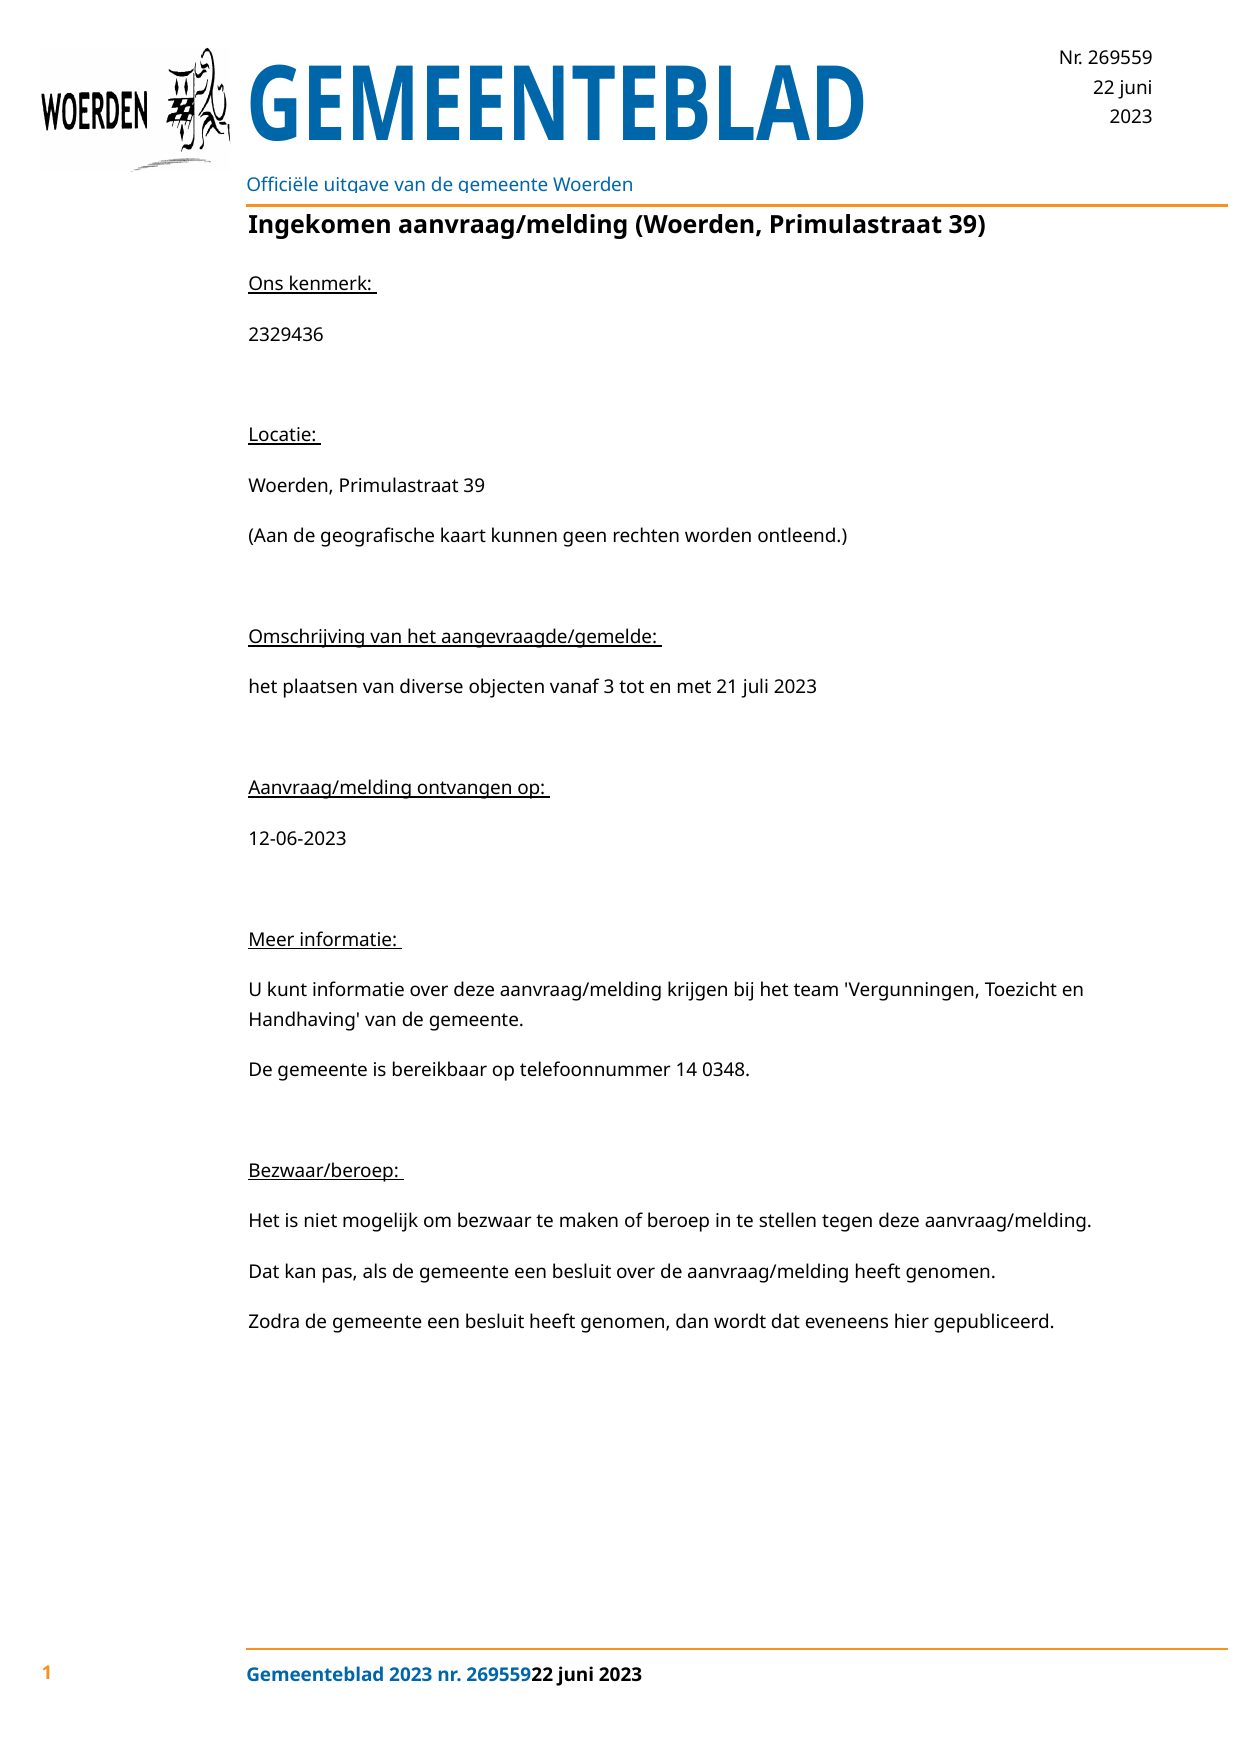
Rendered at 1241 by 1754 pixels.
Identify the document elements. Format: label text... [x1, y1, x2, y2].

text De gemeente is bereikbaar op telefoonnummer 14 0348. [248, 1056, 1152, 1082]
text Het is niet mogelijk om bezwaar te maken of beroep in te stellen tegen deze aanvraag/melding. [248, 1207, 1152, 1233]
text Omschrijving van het aangevraagde/gemelde: [248, 623, 1152, 649]
text 2329436 [248, 321, 1152, 346]
text Meer informatie: [248, 926, 1152, 951]
text Bezwaar/beroep: [248, 1157, 1152, 1183]
text Zodra de gemeente een besluit heeft genomen, dan wordt dat eveneens hier gepubliceerd. [248, 1308, 1152, 1334]
text Ingekomen aanvraag/melding (Woerden, Primulastraat 39) [248, 207, 1152, 241]
text het plaatsen van diverse objecten vanaf 3 tot en met 21 juli 2023 [248, 674, 1152, 699]
text Aanvraag/melding ontvangen op: [248, 774, 1152, 800]
picture [41, 47, 231, 172]
text U kunt informatie over deze aanvraag/melding krijgen bij het team 'Vergunningen, Toezicht en Handhaving' van de gemeente. [248, 976, 1152, 1031]
text (Aan de geografische kaart kunnen geen rechten worden ontleend.) [248, 522, 1152, 548]
text Woerden, Primulastraat 39 [248, 472, 1152, 498]
text 12-06-2023 [248, 825, 1152, 851]
text Ons kenmerk: [248, 270, 1152, 296]
text Locatie: [248, 422, 1152, 447]
text Dat kan pas, als de gemeente een besluit over de aanvraag/melding heeft genomen. [248, 1258, 1152, 1283]
